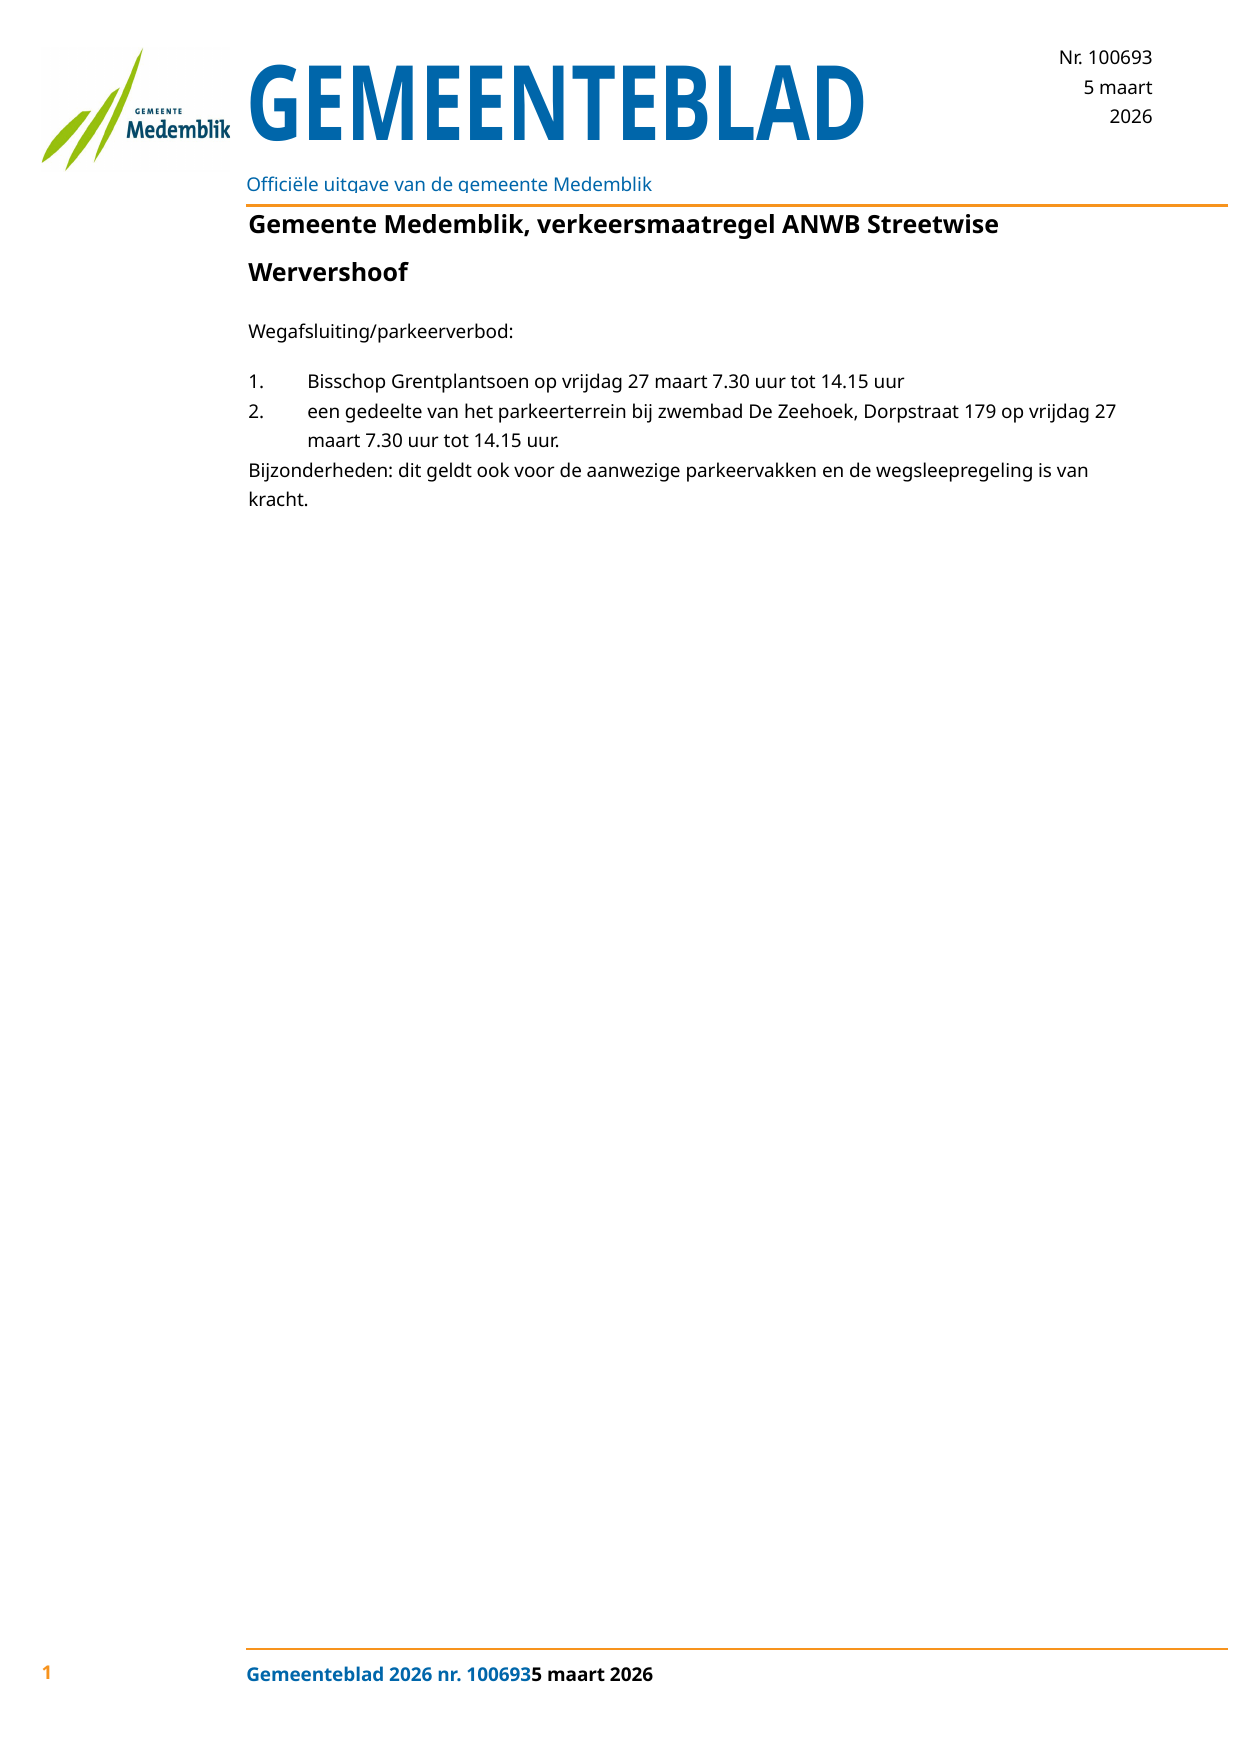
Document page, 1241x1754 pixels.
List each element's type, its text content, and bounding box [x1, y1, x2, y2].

text Gemeente Medemblik, verkeersmaatregel ANWB Streetwise Wervershoof [248, 207, 1152, 288]
list een gedeelte van het parkeerterrein bij zwembad De Zeehoek, Dorpstraat 179 op vrijdag 27 maart 7.30 uur tot 14.15 uur. [248, 398, 1152, 453]
picture [41, 47, 231, 172]
list Bisschop Grentplantsoen op vrijdag 27 maart 7.30 uur tot 14.15 uur [248, 368, 1152, 394]
text Bijzonderheden: dit geldt ook voor de aanwezige parkeervakken en de wegsleepregeling is van kracht. [248, 457, 1152, 512]
text Wegafsluiting/parkeerverbod: [248, 318, 1152, 344]
